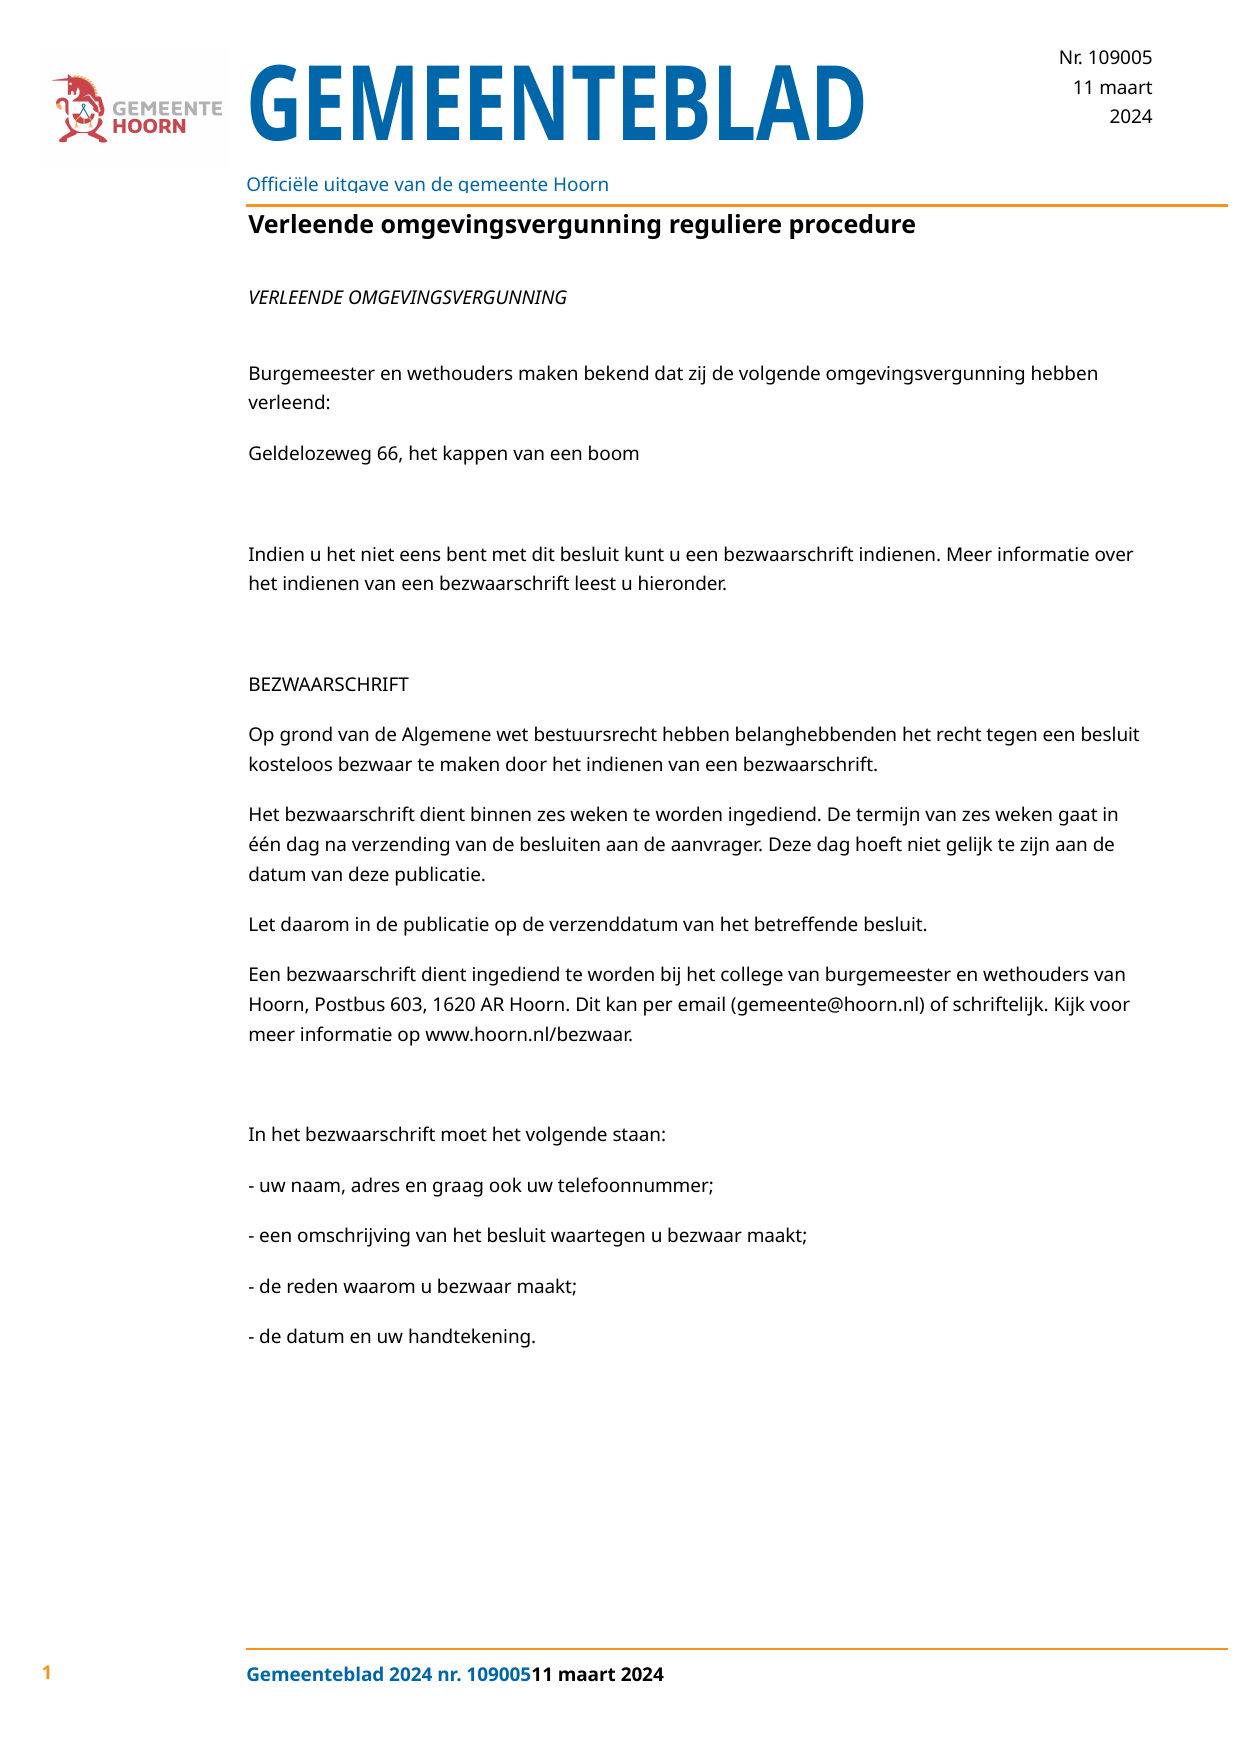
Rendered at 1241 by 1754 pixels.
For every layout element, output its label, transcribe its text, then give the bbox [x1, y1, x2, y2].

text Geldelozeweg 66, het kappen van een boom [248, 440, 1152, 466]
text Indien u het niet eens bent met dit besluit kunt u een bezwaarschrift indienen. Meer informatie over het indienen van een bezwaarschrift leest u hieronder. [248, 541, 1152, 596]
text - uw naam, adres en graag ook uw telefoonnummer; [248, 1172, 1152, 1198]
picture [41, 47, 231, 172]
text - de reden waarom u bezwaar maakt; [248, 1273, 1152, 1299]
text Een bezwaarschrift dient ingediend te worden bij het college van burgemeester en wethouders van Hoorn, Postbus 603, 1620 AR Hoorn. Dit kan per email (gemeente@hoorn.nl) of schriftelijk. Kijk voor meer informatie op www.hoorn.nl/bezwaar. [248, 962, 1152, 1047]
text Burgemeester en wethouders maken bekend dat zij de volgende omgevingsvergunning hebben verleend: [248, 360, 1152, 415]
text Het bezwaarschrift dient binnen zes weken te worden ingediend. De termijn van zes weken gaat in één dag na verzending van de besluiten aan de aanvrager. Deze dag hoeft niet gelijk te zijn aan de datum van deze publicatie. [248, 802, 1152, 887]
text VERLEENDE OMGEVINGSVERGUNNING [248, 284, 1152, 309]
text Let daarom in de publicatie op de verzenddatum van het betreffende besluit. [248, 911, 1152, 937]
text - een omschrijving van het besluit waartegen u bezwaar maakt; [248, 1222, 1152, 1248]
text - de datum en uw handtekening. [248, 1323, 1152, 1349]
text Verleende omgevingsvergunning reguliere procedure [248, 207, 1152, 241]
text BEZWAARSCHRIFT [248, 671, 1152, 697]
text Op grond van de Algemene wet bestuursrecht hebben belanghebbenden het recht tegen een besluit kosteloos bezwaar te maken door het indienen van een bezwaarschrift. [248, 722, 1152, 777]
text In het bezwaarschrift moet het volgende staan: [248, 1122, 1152, 1147]
